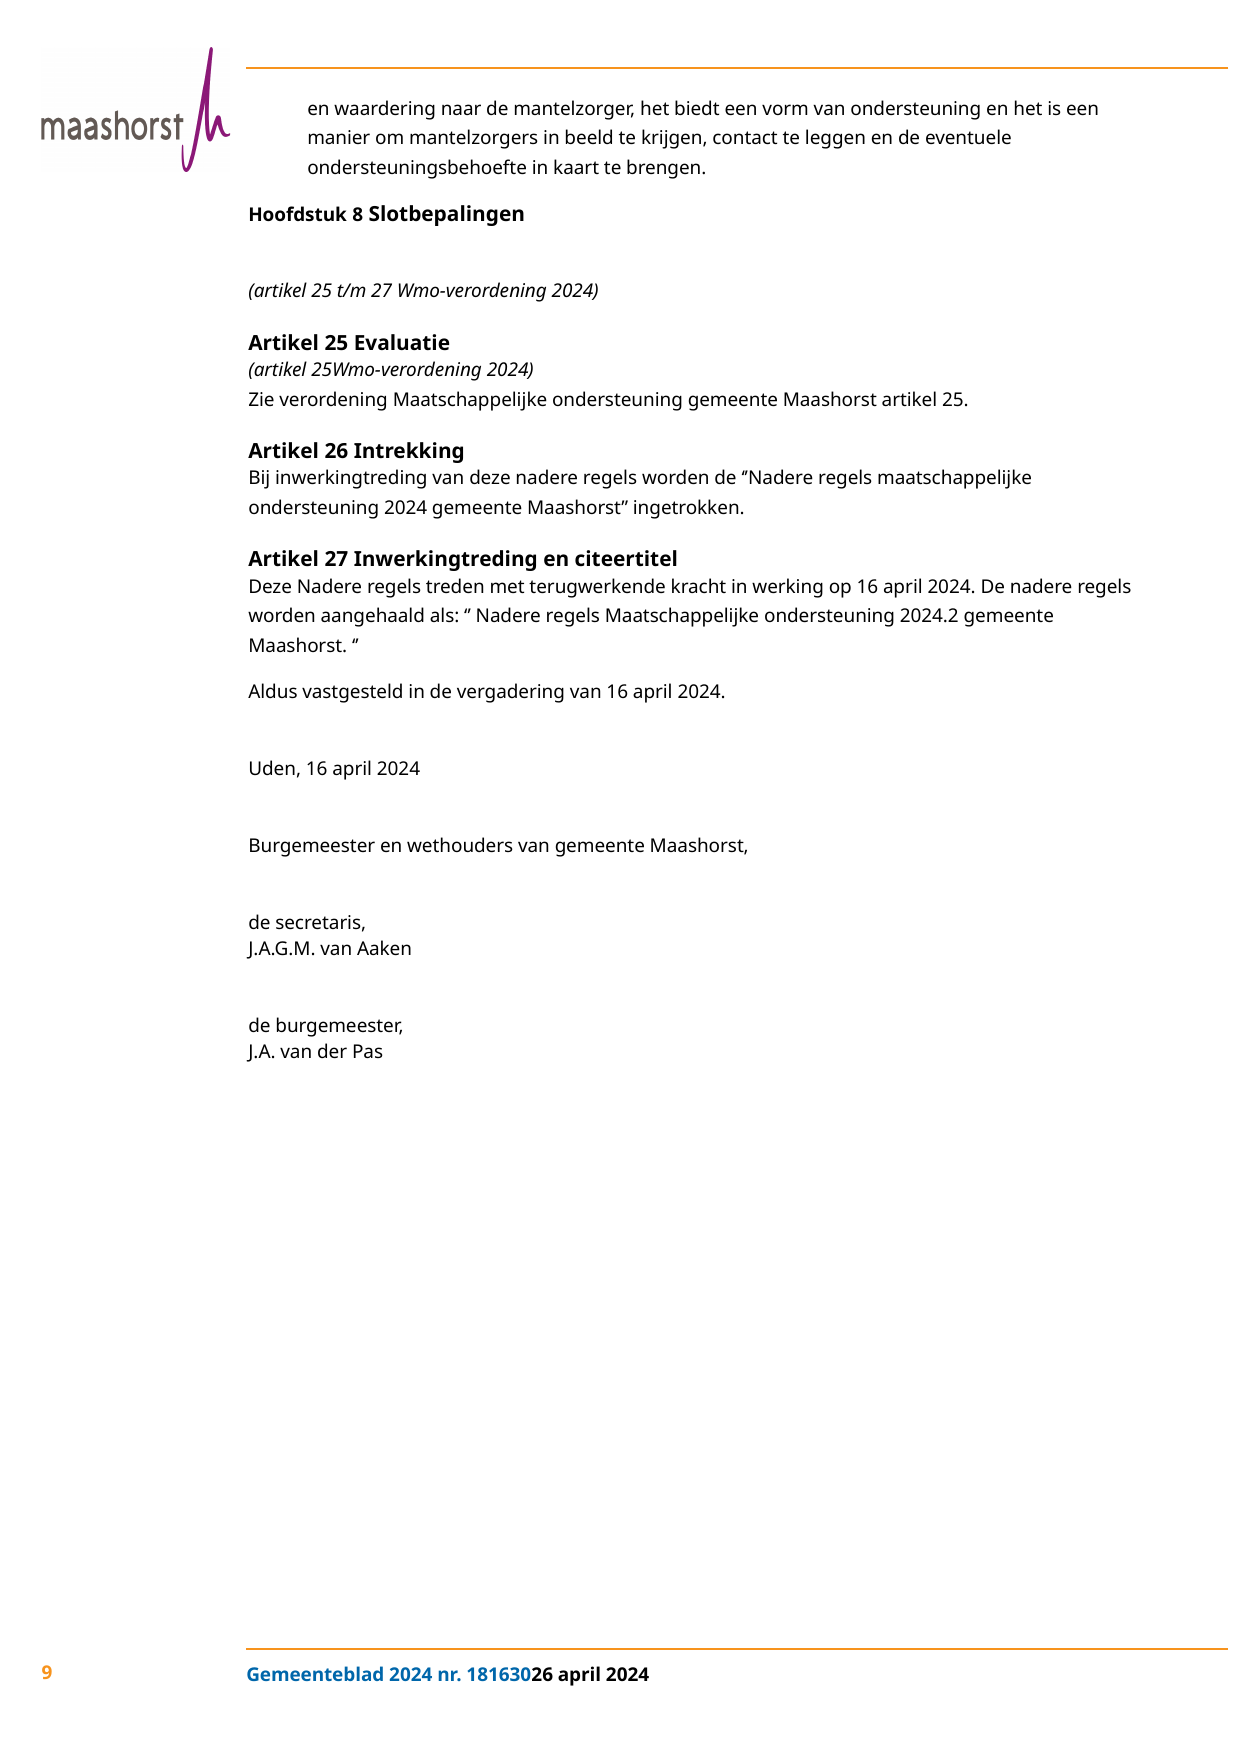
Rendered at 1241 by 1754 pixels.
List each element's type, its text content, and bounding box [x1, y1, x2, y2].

text de secretaris, [248, 909, 1152, 935]
text Zie verordening Maatschappelijke ondersteuning gemeente Maashorst artikel 25. [248, 386, 1152, 411]
text J.A.G.M. van Aaken [248, 935, 1152, 961]
text Artikel 25 Evaluatie [248, 328, 1152, 356]
text Artikel 27 Inwerkingtreding en citeertitel [248, 544, 1152, 573]
text Burgemeester en wethouders van gemeente Maashorst, [248, 832, 1152, 858]
text J.A. van der Pas [248, 1038, 1152, 1064]
picture [41, 47, 231, 172]
list en waardering naar de mantelzorger, het biedt een vorm van ondersteuning en het is een manier om mantelzorgers in beeld te krijgen, contact te leggen en de eventuele ondersteuningsbehoefte in kaart te brengen. [248, 95, 1152, 180]
text Aldus vastgesteld in de vergadering van 16 april 2024. [248, 678, 1152, 703]
text Artikel 26 Intrekking [248, 436, 1152, 464]
text Hoofdstuk 8 Slotbepalingen [248, 199, 1152, 228]
text Uden, 16 april 2024 [248, 755, 1152, 781]
text Deze Nadere regels treden met terugwerkende kracht in werking op 16 april 2024. De nadere regels worden aangehaald als: ‘’ Nadere regels Maatschappelijke ondersteuning 2024.2 gemeente Maashorst. ‘’ [248, 573, 1152, 658]
text Bij inwerkingtreding van deze nadere regels worden de ‘’Nadere regels maatschappelijke ondersteuning 2024 gemeente Maashorst’’ ingetrokken. [248, 464, 1152, 520]
text (artikel 25 t/m 27 Wmo-verordening 2024) [248, 277, 1152, 303]
text (artikel 25Wmo-verordening 2024) [248, 356, 1152, 382]
text de burgemeester, [248, 1012, 1152, 1038]
